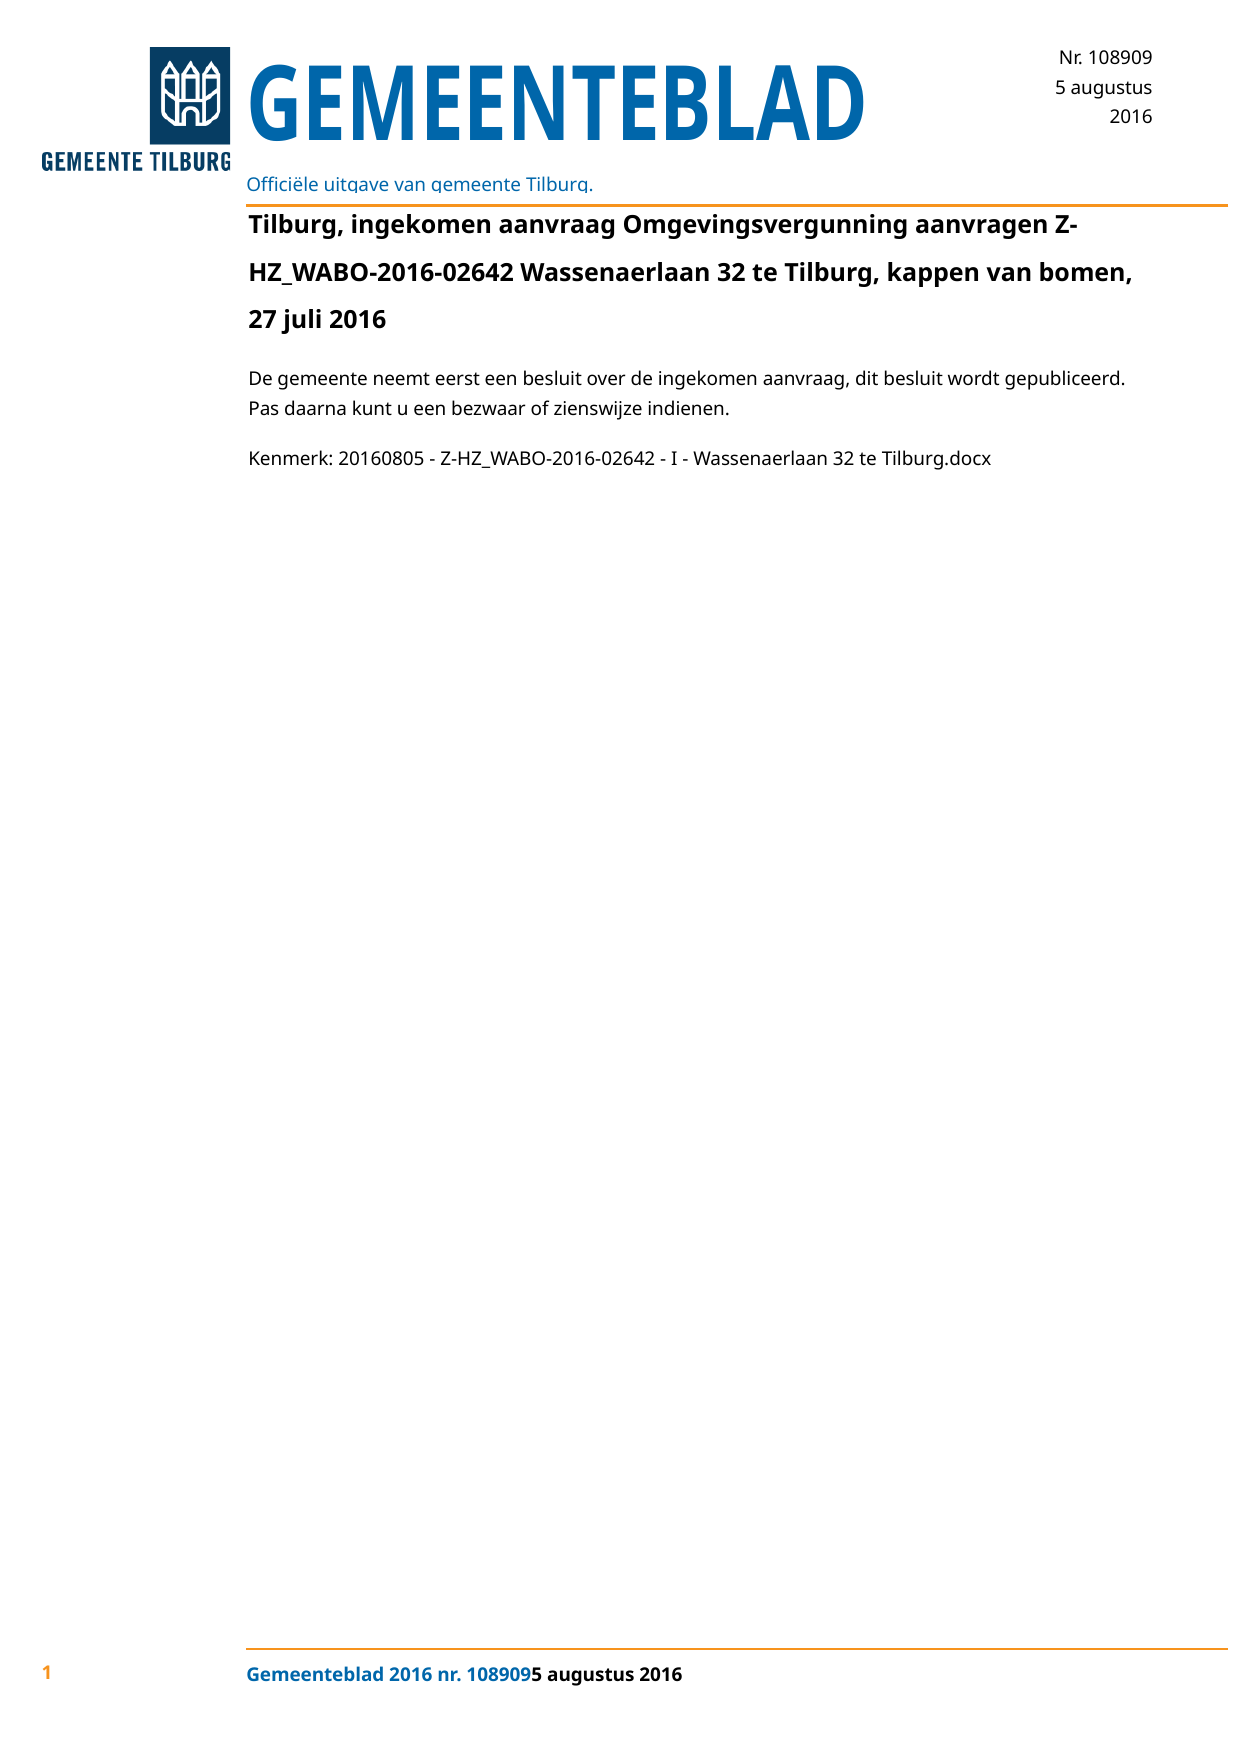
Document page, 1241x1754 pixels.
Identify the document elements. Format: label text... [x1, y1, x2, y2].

text Tilburg, ingekomen aanvraag Omgevingsvergunning aanvragen Z-HZ_WABO-2016-02642 Wassenaerlaan 32 te Tilburg, kappen van bomen, 27 juli 2016 [248, 207, 1152, 336]
picture [41, 47, 231, 172]
text Kenmerk: 20160805 - Z-HZ_WABO-2016-02642 - I - Wassenaerlaan 32 te Tilburg.docx [248, 446, 1152, 471]
text De gemeente neemt eerst een besluit over de ingekomen aanvraag, dit besluit wordt gepubliceerd. Pas daarna kunt u een bezwaar of zienswijze indienen. [248, 366, 1152, 421]
